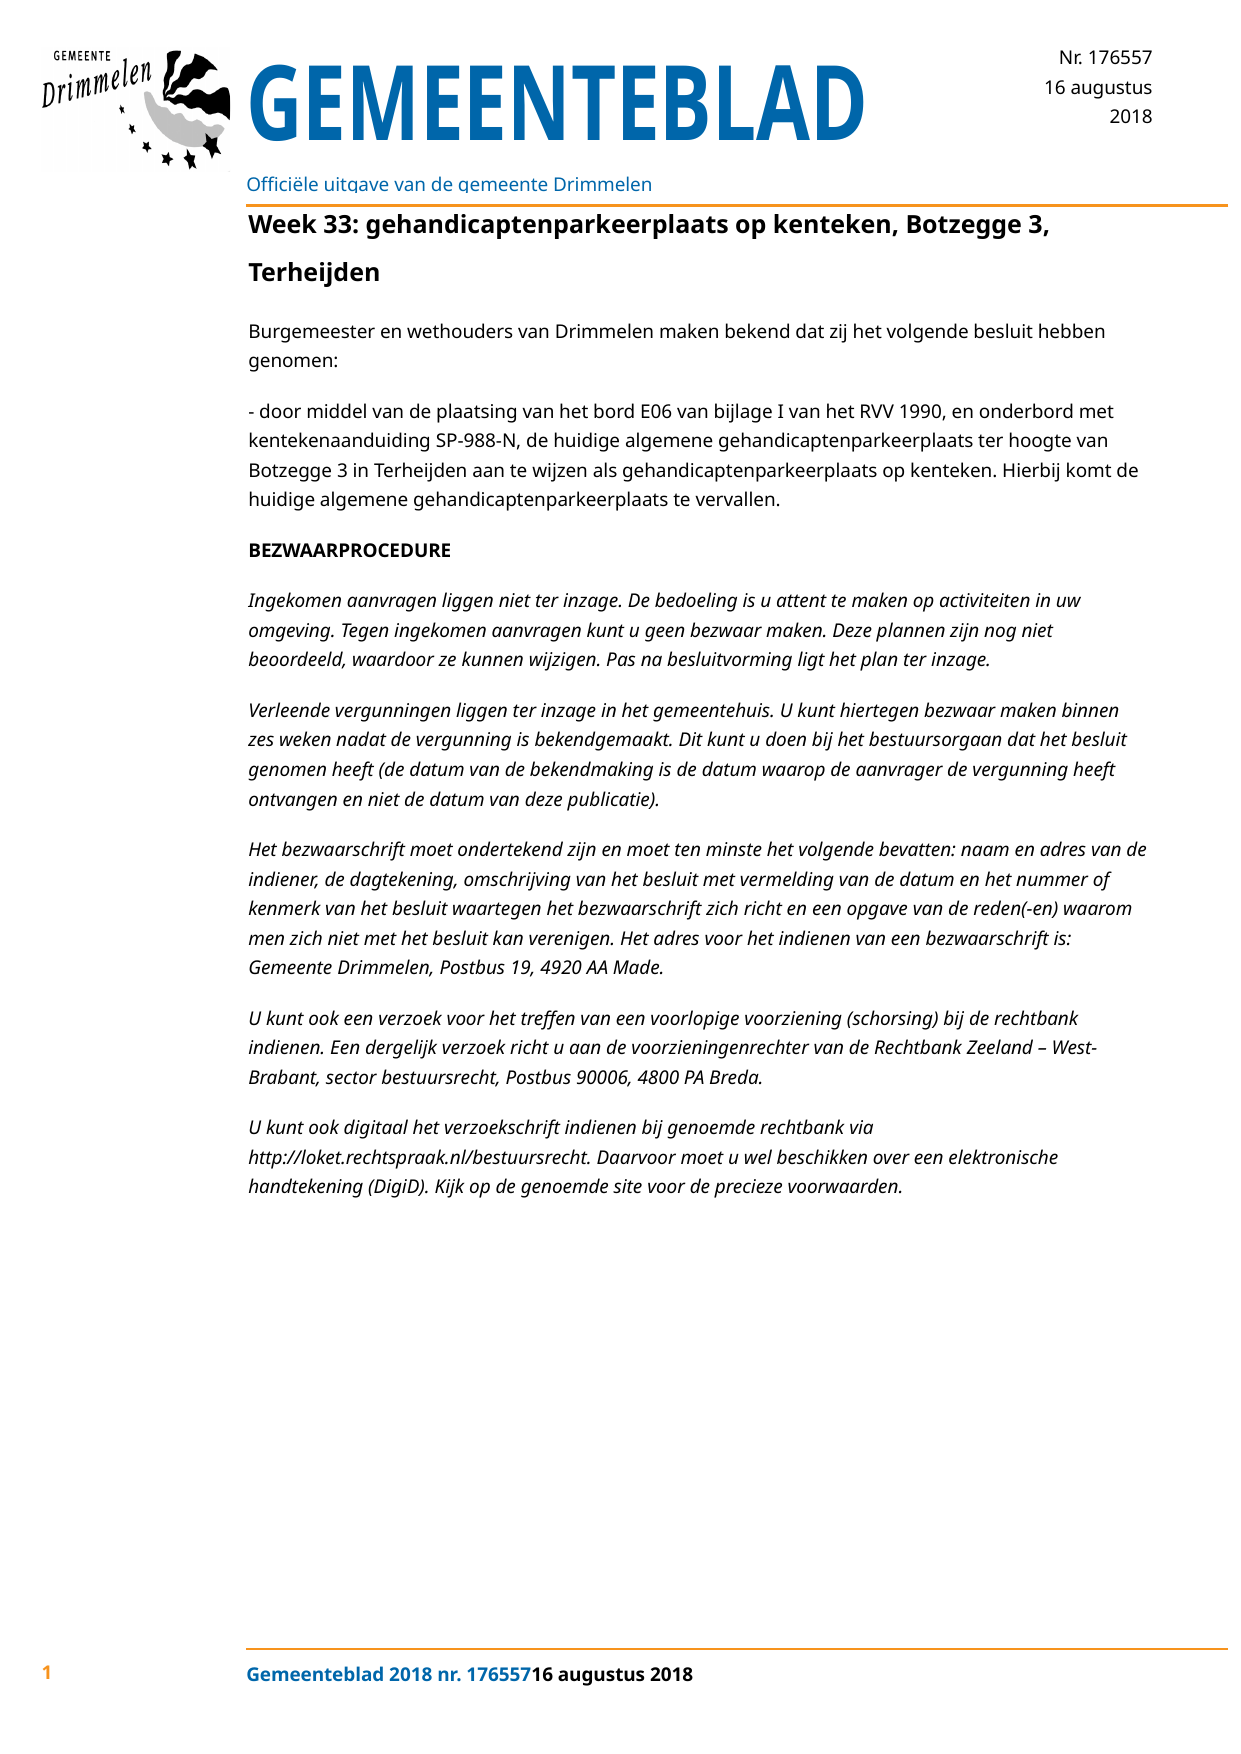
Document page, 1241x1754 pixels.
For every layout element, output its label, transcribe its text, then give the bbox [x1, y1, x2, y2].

text Ingekomen aanvragen liggen niet ter inzage. De bedoeling is u attent te maken op activiteiten in uw omgeving. Tegen ingekomen aanvragen kunt u geen bezwaar maken. Deze plannen zijn nog niet beoordeeld, waardoor ze kunnen wijzigen. Pas na besluitvorming ligt het plan ter inzage. [248, 587, 1152, 672]
text Week 33: gehandicaptenparkeerplaats op kenteken, Botzegge 3, Terheijden [248, 207, 1152, 288]
text BEZWAARPROCEDURE [248, 537, 1152, 563]
text U kunt ook digitaal het verzoekschrift indienen bij genoemde rechtbank via http://loket.rechtspraak.nl/bestuursrecht. Daarvoor moet u wel beschikken over een elektronische handtekening (DigiD). Kijk op de genoemde site voor de precieze voorwaarden. [248, 1114, 1152, 1199]
text Burgemeester en wethouders van Drimmelen maken bekend dat zij het volgende besluit hebben genomen: [248, 318, 1152, 373]
text U kunt ook een verzoek voor het treffen van een voorlopige voorziening (schorsing) bij de rechtbank indienen. Een dergelijk verzoek richt u aan de voorzieningenrechter van de Rechtbank Zeeland – West-Brabant, sector bestuursrecht, Postbus 90006, 4800 PA Breda. [248, 1005, 1152, 1090]
text Het bezwaarschrift moet ondertekend zijn en moet ten minste het volgende bevatten: naam en adres van de indiener, de dagtekening, omschrijving van het besluit met vermelding van de datum en het nummer of kenmerk van het besluit waartegen het bezwaarschrift zich richt en een opgave van de reden(-en) waarom men zich niet met het besluit kan verenigen. Het adres voor het indienen van een bezwaarschrift is: Gemeente Drimmelen, Postbus 19, 4920 AA Made. [248, 836, 1152, 980]
picture [41, 47, 231, 172]
text - door middel van de plaatsing van het bord E06 van bijlage I van het RVV 1990, en onderbord met kentekenaanduiding SP-988-N, de huidige algemene gehandicaptenparkeerplaats ter hoogte van Botzegge 3 in Terheijden aan te wijzen als gehandicaptenparkeerplaats op kenteken. Hierbij komt de huidige algemene gehandicaptenparkeerplaats te vervallen. [248, 398, 1152, 512]
text Verleende vergunningen liggen ter inzage in het gemeentehuis. U kunt hiertegen bezwaar maken binnen zes weken nadat de vergunning is bekendgemaakt. Dit kunt u doen bij het bestuursorgaan dat het besluit genomen heeft (de datum van de bekendmaking is de datum waarop de aanvrager de vergunning heeft ontvangen en niet de datum van deze publicatie). [248, 697, 1152, 812]
